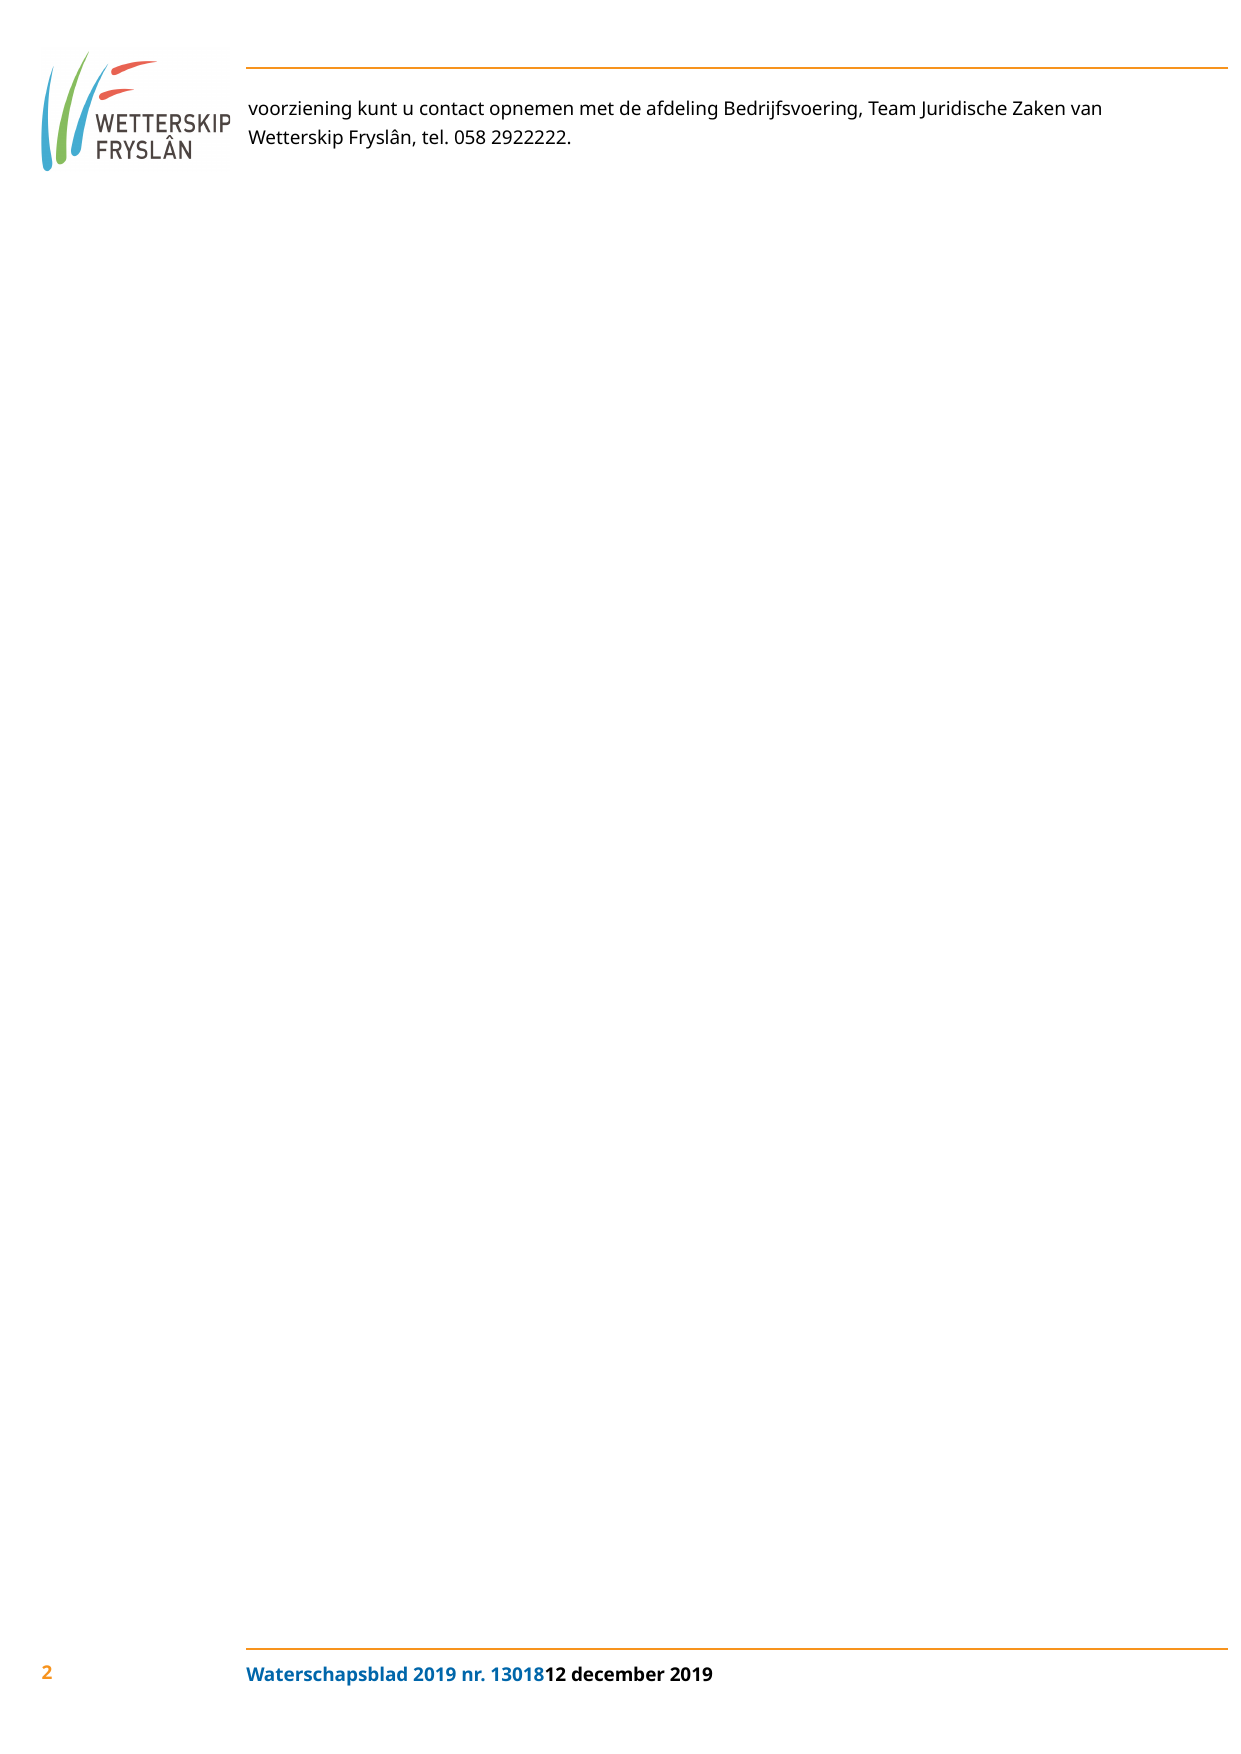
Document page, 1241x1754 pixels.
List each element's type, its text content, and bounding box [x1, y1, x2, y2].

text voorziening kunt u contact opnemen met de afdeling Bedrijfsvoering, Team Juridische Zaken van Wetterskip Fryslân, tel. 058 2922222. [248, 95, 1152, 150]
picture [41, 47, 231, 172]
